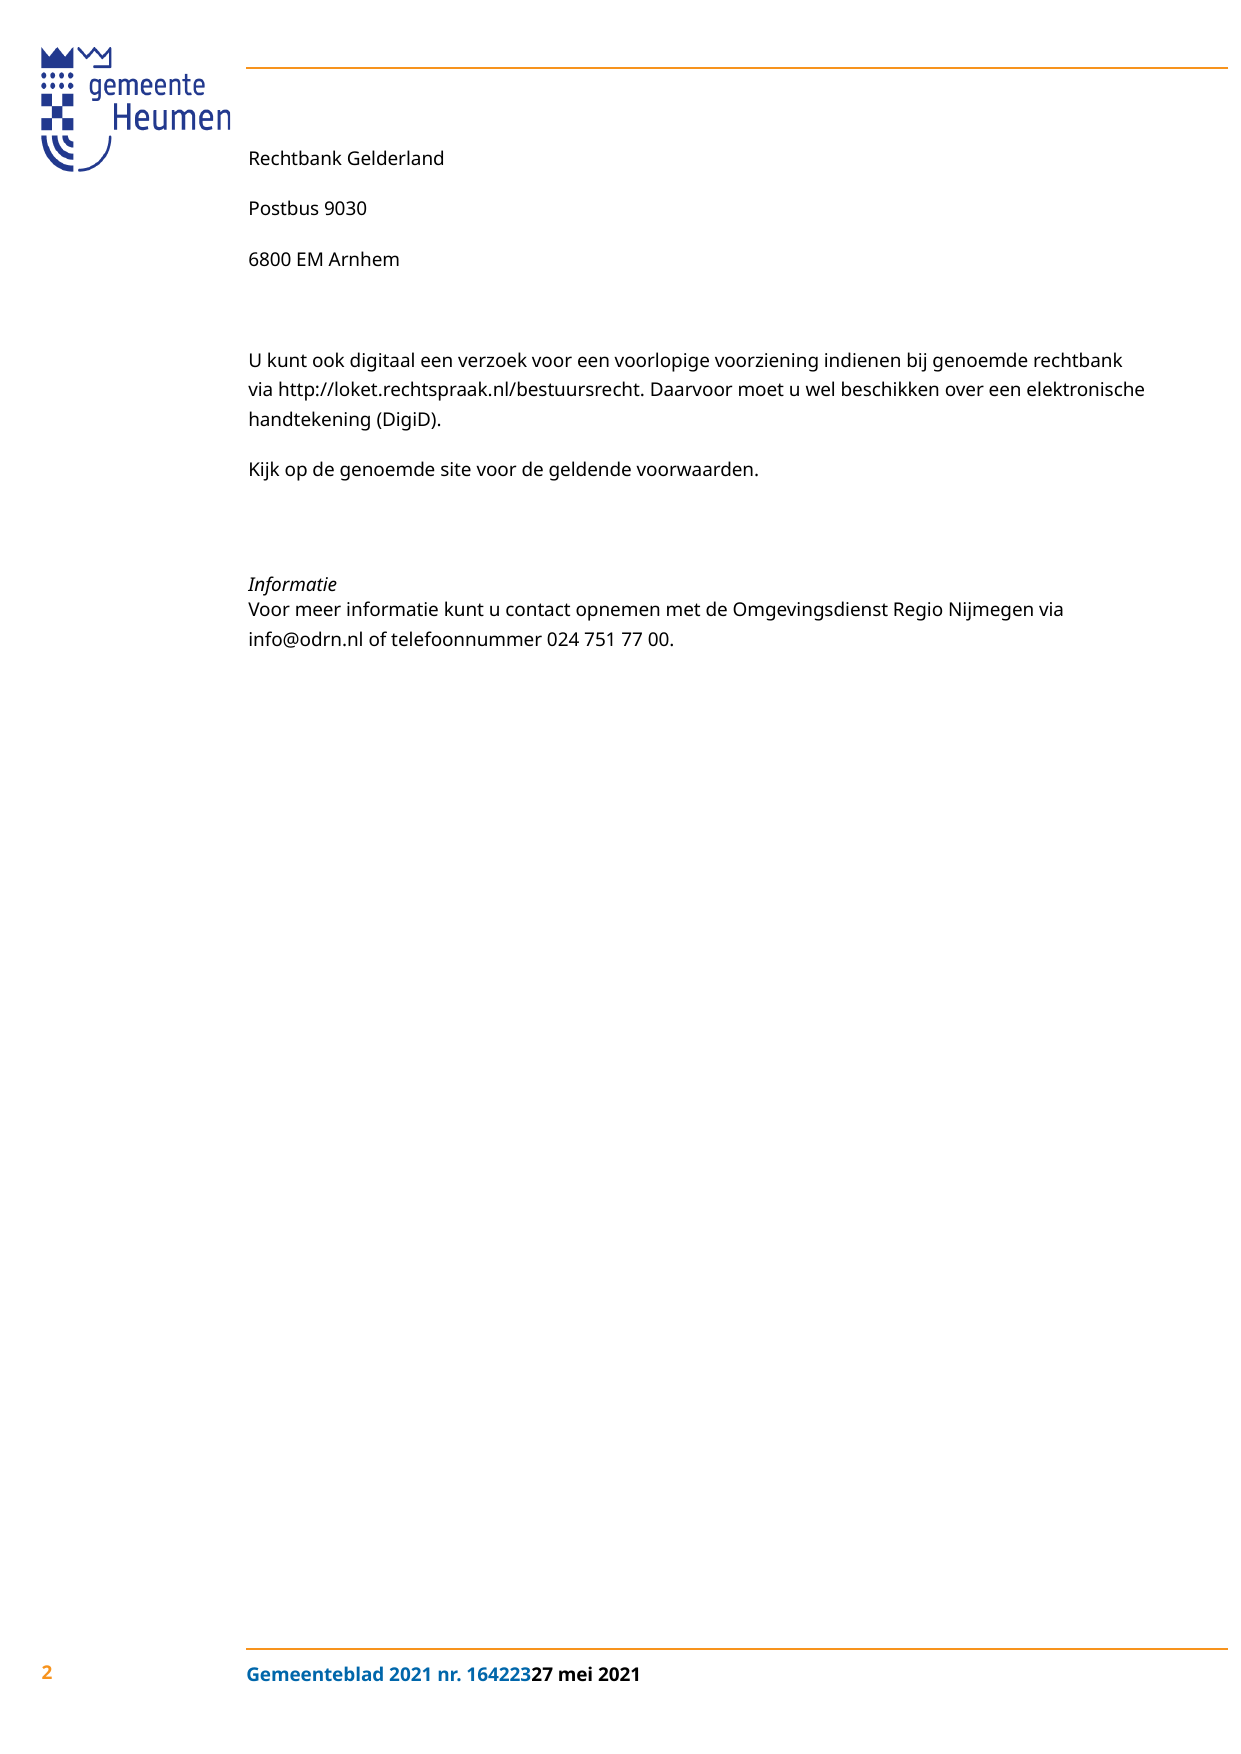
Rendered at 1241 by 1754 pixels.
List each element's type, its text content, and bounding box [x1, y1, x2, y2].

text 6800 EM Arnhem [248, 246, 1152, 272]
text Informatie [248, 571, 1152, 597]
text Rechtbank Gelderland [248, 145, 1152, 171]
picture [41, 47, 231, 172]
text Kijk op de genoemde site voor de geldende voorwaarden. [248, 456, 1152, 482]
text U kunt ook digitaal een verzoek voor een voorlopige voorziening indienen bij genoemde rechtbank via http://loket.rechtspraak.nl/bestuursrecht. Daarvoor moet u wel beschikken over een elektronische handtekening (DigiD). [248, 347, 1152, 432]
text Postbus 9030 [248, 196, 1152, 221]
text Voor meer informatie kunt u contact opnemen met de Omgevingsdienst Regio Nijmegen via info@odrn.nl of telefoonnummer 024 751 77 00. [248, 597, 1152, 652]
